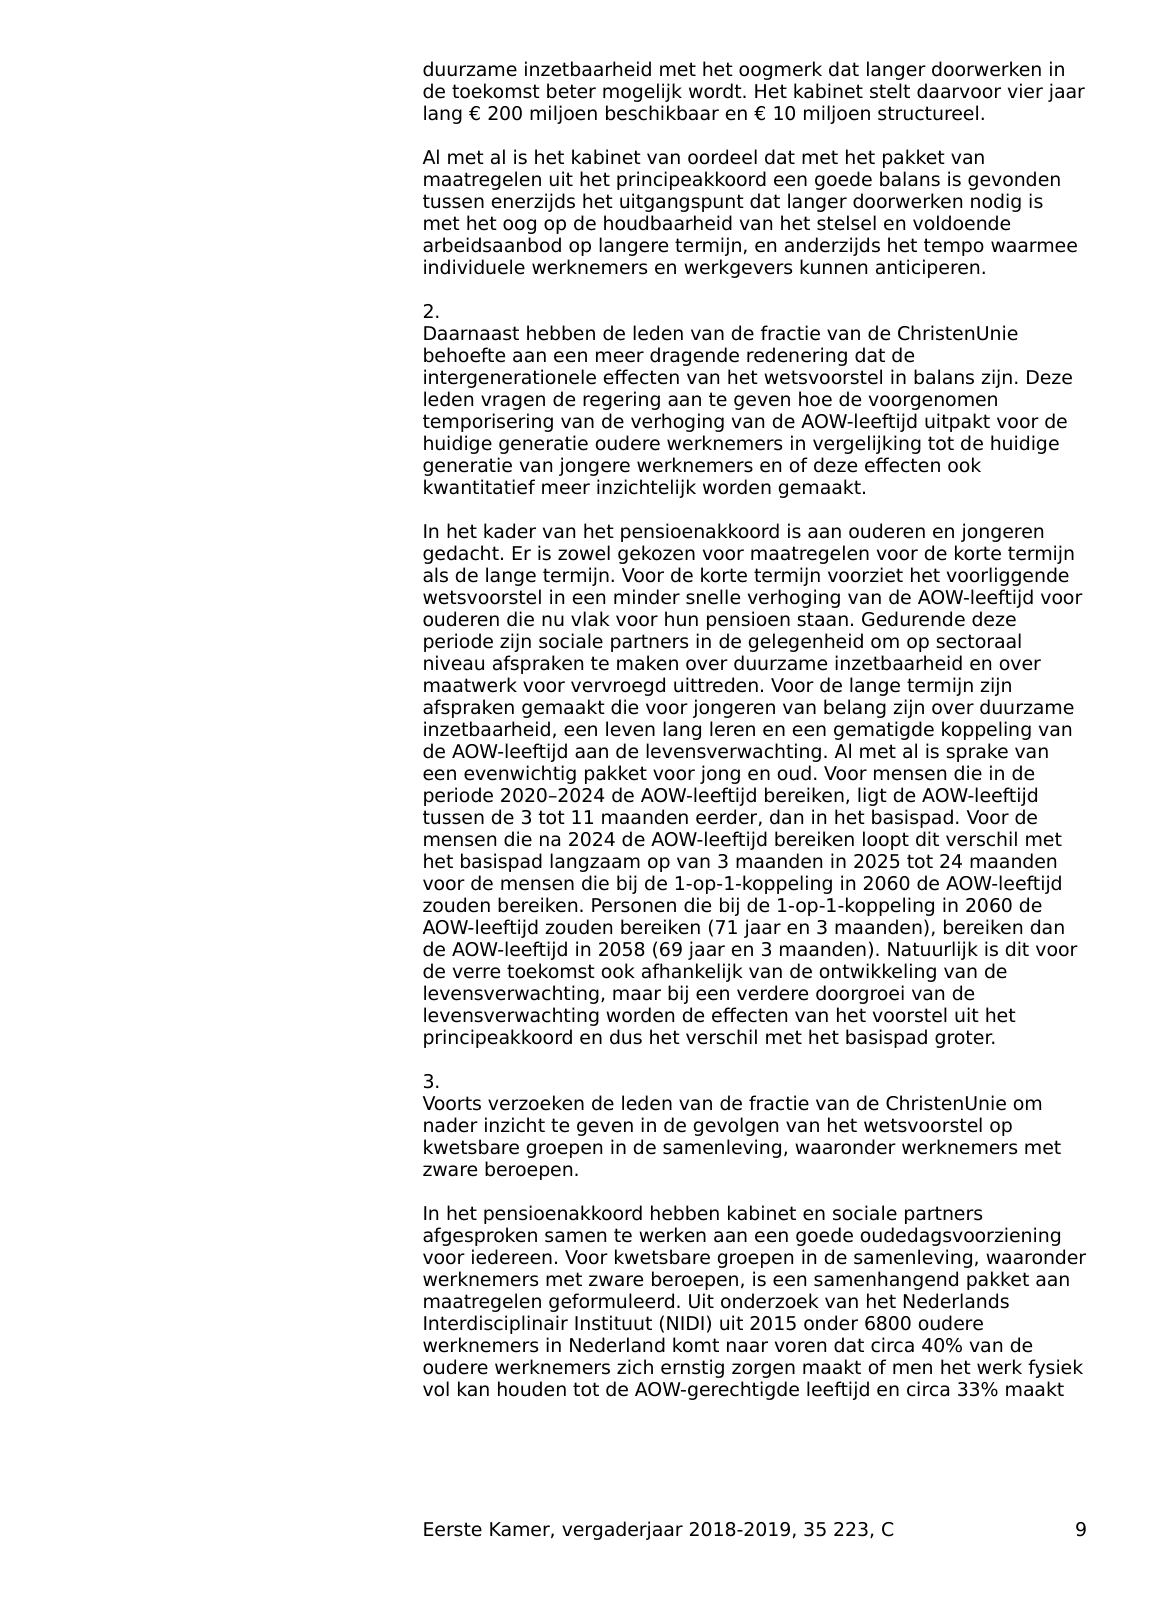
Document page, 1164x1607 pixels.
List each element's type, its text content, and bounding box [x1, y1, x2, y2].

text Al met al is het kabinet van oordeel dat met het pakket van maatregelen uit het principeakkoord een goede balans is gevonden tussen enerzijds het uitgangspunt dat langer doorwerken nodig is met het oog op de houdbaarheid van het stelsel en voldoende arbeidsaanbod op langere termijn, en anderzijds het tempo waarmee individuele werknemers en werkgevers kunnen anticiperen. [422, 147, 1087, 279]
text In het kader van het pensioenakkoord is aan ouderen en jongeren gedacht. Er is zowel gekozen voor maatregelen voor de korte termijn als de lange termijn. Voor de korte termijn voorziet het voorliggende wetsvoorstel in een minder snelle verhoging van de AOW-leeftijd voor ouderen die nu vlak voor hun pensioen staan. Gedurende deze periode zijn sociale partners in de gelegenheid om op sectoraal niveau afspraken te maken over duurzame inzetbaarheid en over maatwerk voor vervroegd uittreden. Voor de lange termijn zijn afspraken gemaakt die voor jongeren van belang zijn over duurzame inzetbaarheid, een leven lang leren en een gematigde koppeling van de AOW-leeftijd aan de levensverwachting. Al met al is sprake van een evenwichtig pakket voor jong en oud. Voor mensen die in de periode 2020–2024 de AOW-leeftijd bereiken, ligt de AOW-leeftijd tussen de 3 tot 11 maanden eerder, dan in het basispad. Voor de mensen die na 2024 de AOW-leeftijd bereiken loopt dit verschil met het basispad langzaam op van 3 maanden in 2025 tot 24 maanden voor de mensen die bij de 1-op-1-koppeling in 2060 de AOW-leeftijd zouden bereiken. Personen die bij de 1-op-1-koppeling in 2060 de AOW-leeftijd zouden bereiken (71 jaar en 3 maanden), bereiken dan de AOW-leeftijd in 2058 (69 jaar en 3 maanden). Natuurlijk is dit voor de verre toekomst ook afhankelijk van de ontwikkeling van de levensverwachting, maar bij een verdere doorgroei van de levensverwachting worden de effecten van het voorstel uit het principeakkoord en dus het verschil met het basispad groter. [422, 521, 1087, 1049]
text In het pensioenakkoord hebben kabinet en sociale partners afgesproken samen te werken aan een goede oudedagsvoorziening voor iedereen. Voor kwetsbare groepen in de samenleving, waaronder werknemers met zware beroepen, is een samenhangend pakket aan maatregelen geformuleerd. Uit onderzoek van het Nederlands Interdisciplinair Instituut (NIDI) uit 2015 onder 6800 oudere werknemers in Nederland komt naar voren dat circa 40% van de oudere werknemers zich ernstig zorgen maakt of men het werk fysiek vol kan houden tot de AOW-gerechtigde leeftijd en circa 33% maakt [422, 1203, 1087, 1401]
text Daarnaast hebben de leden van de fractie van de ChristenUnie behoefte aan een meer dragende redenering dat de intergenerationele effecten van het wetsvoorstel in balans zijn. Deze leden vragen de regering aan te geven hoe de voorgenomen temporisering van de verhoging van de AOW-leeftijd uitpakt voor de huidige generatie oudere werknemers in vergelijking tot de huidige generatie van jongere werknemers en of deze effecten ook kwantitatief meer inzichtelijk worden gemaakt. [422, 323, 1087, 499]
text duurzame inzetbaarheid met het oogmerk dat langer doorwerken in de toekomst beter mogelijk wordt. Het kabinet stelt daarvoor vier jaar lang € 200 miljoen beschikbaar en € 10 miljoen structureel. [422, 59, 1087, 125]
text 2. [422, 301, 1087, 323]
text Voorts verzoeken de leden van de fractie van de ChristenUnie om nader inzicht te geven in de gevolgen van het wetsvoorstel op kwetsbare groepen in de samenleving, waaronder werknemers met zware beroepen. [422, 1093, 1087, 1181]
text 3. [422, 1071, 1087, 1093]
